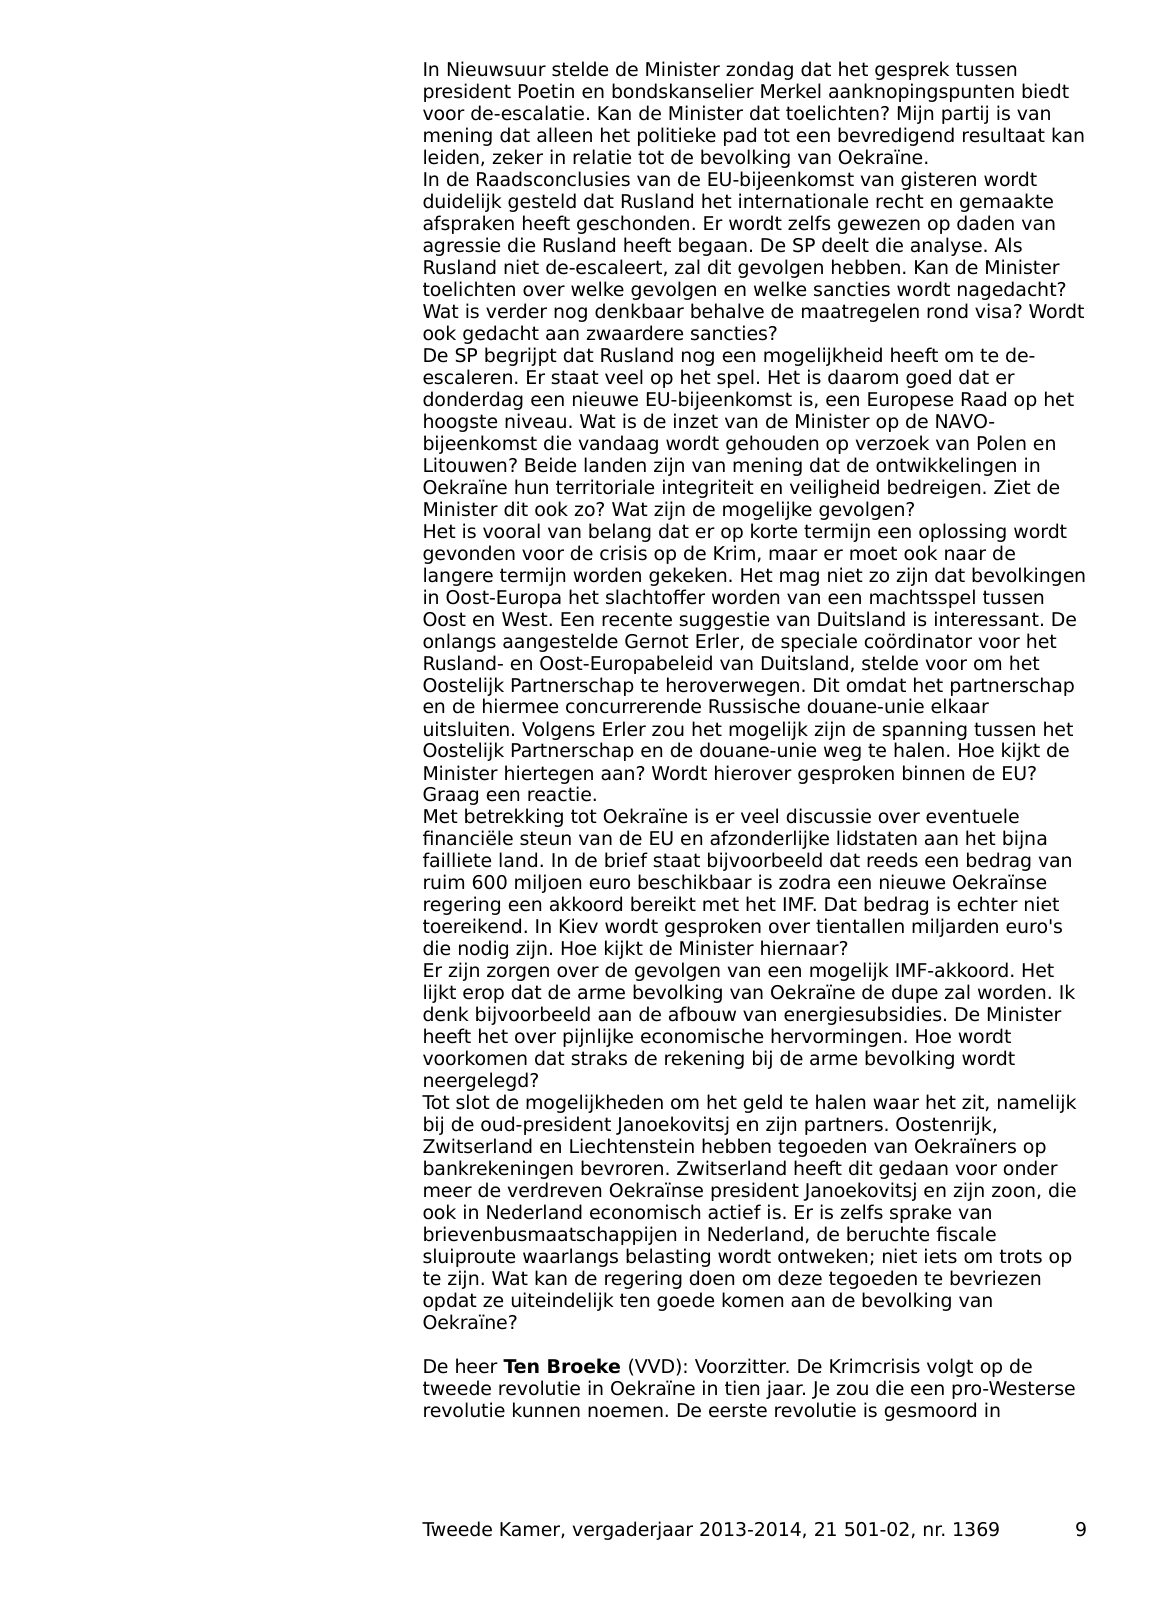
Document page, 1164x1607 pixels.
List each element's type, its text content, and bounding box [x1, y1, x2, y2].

text De SP begrijpt dat Rusland nog een mogelijkheid heeft om te de-escaleren. Er staat veel op het spel. Het is daarom goed dat er donderdag een nieuwe EU-bijeenkomst is, een Europese Raad op het hoogste niveau. Wat is de inzet van de Minister op de NAVO-bijeenkomst die vandaag wordt gehouden op verzoek van Polen en Litouwen? Beide landen zijn van mening dat de ontwikkelingen in Oekraïne hun territoriale integriteit en veiligheid bedreigen. Ziet de Minister dit ook zo? Wat zijn de mogelijke gevolgen? [422, 345, 1087, 521]
text In Nieuwsuur stelde de Minister zondag dat het gesprek tussen president Poetin en bondskanselier Merkel aanknopingspunten biedt voor de-escalatie. Kan de Minister dat toelichten? Mijn partij is van mening dat alleen het politieke pad tot een bevredigend resultaat kan leiden, zeker in relatie tot de bevolking van Oekraïne. [422, 59, 1087, 169]
text Met betrekking tot Oekraïne is er veel discussie over eventuele financiële steun van de EU en afzonderlijke lidstaten aan het bijna failliete land. In de brief staat bijvoorbeeld dat reeds een bedrag van ruim 600 miljoen euro beschikbaar is zodra een nieuwe Oekraïnse regering een akkoord bereikt met het IMF. Dat bedrag is echter niet toereikend. In Kiev wordt gesproken over tientallen miljarden euro's die nodig zijn. Hoe kijkt de Minister hiernaar? [422, 806, 1087, 960]
text Tot slot de mogelijkheden om het geld te halen waar het zit, namelijk bij de oud-president Janoekovitsj en zijn partners. Oostenrijk, Zwitserland en Liechtenstein hebben tegoeden van Oekraïners op bankrekeningen bevroren. Zwitserland heeft dit gedaan voor onder meer de verdreven Oekraïnse president Janoekovitsj en zijn zoon, die ook in Nederland economisch actief is. Er is zelfs sprake van brievenbusmaatschappijen in Nederland, de beruchte fiscale sluiproute waarlangs belasting wordt ontweken; niet iets om trots op te zijn. Wat kan de regering doen om deze tegoeden te bevriezen opdat ze uiteindelijk ten goede komen aan de bevolking van Oekraïne? [422, 1092, 1087, 1334]
text De heer Ten Broeke (VVD): Voorzitter. De Krimcrisis volgt op de tweede revolutie in Oekraïne in tien jaar. Je zou die een pro-Westerse revolutie kunnen noemen. De eerste revolutie is gesmoord in [422, 1356, 1087, 1422]
text In de Raadsconclusies van de EU-bijeenkomst van gisteren wordt duidelijk gesteld dat Rusland het internationale recht en gemaakte afspraken heeft geschonden. Er wordt zelfs gewezen op daden van agressie die Rusland heeft begaan. De SP deelt die analyse. Als Rusland niet de-escaleert, zal dit gevolgen hebben. Kan de Minister toelichten over welke gevolgen en welke sancties wordt nagedacht? Wat is verder nog denkbaar behalve de maatregelen rond visa? Wordt ook gedacht aan zwaardere sancties? [422, 169, 1087, 345]
text Het is vooral van belang dat er op korte termijn een oplossing wordt gevonden voor de crisis op de Krim, maar er moet ook naar de langere termijn worden gekeken. Het mag niet zo zijn dat bevolkingen in Oost-Europa het slachtoffer worden van een machtsspel tussen Oost en West. Een recente suggestie van Duitsland is interessant. De onlangs aangestelde Gernot Erler, de speciale coördinator voor het Rusland- en Oost-Europabeleid van Duitsland, stelde voor om het Oostelijk Partnerschap te heroverwegen. Dit omdat het partnerschap en de hiermee concurrerende Russische douane-unie elkaar uitsluiten. Volgens Erler zou het mogelijk zijn de spanning tussen het Oostelijk Partnerschap en de douane-unie weg te halen. Hoe kijkt de Minister hiertegen aan? Wordt hierover gesproken binnen de EU? Graag een reactie. [422, 521, 1087, 806]
text Er zijn zorgen over de gevolgen van een mogelijk IMF-akkoord. Het lijkt erop dat de arme bevolking van Oekraïne de dupe zal worden. Ik denk bijvoorbeeld aan de afbouw van energiesubsidies. De Minister heeft het over pijnlijke economische hervormingen. Hoe wordt voorkomen dat straks de rekening bij de arme bevolking wordt neergelegd? [422, 960, 1087, 1092]
